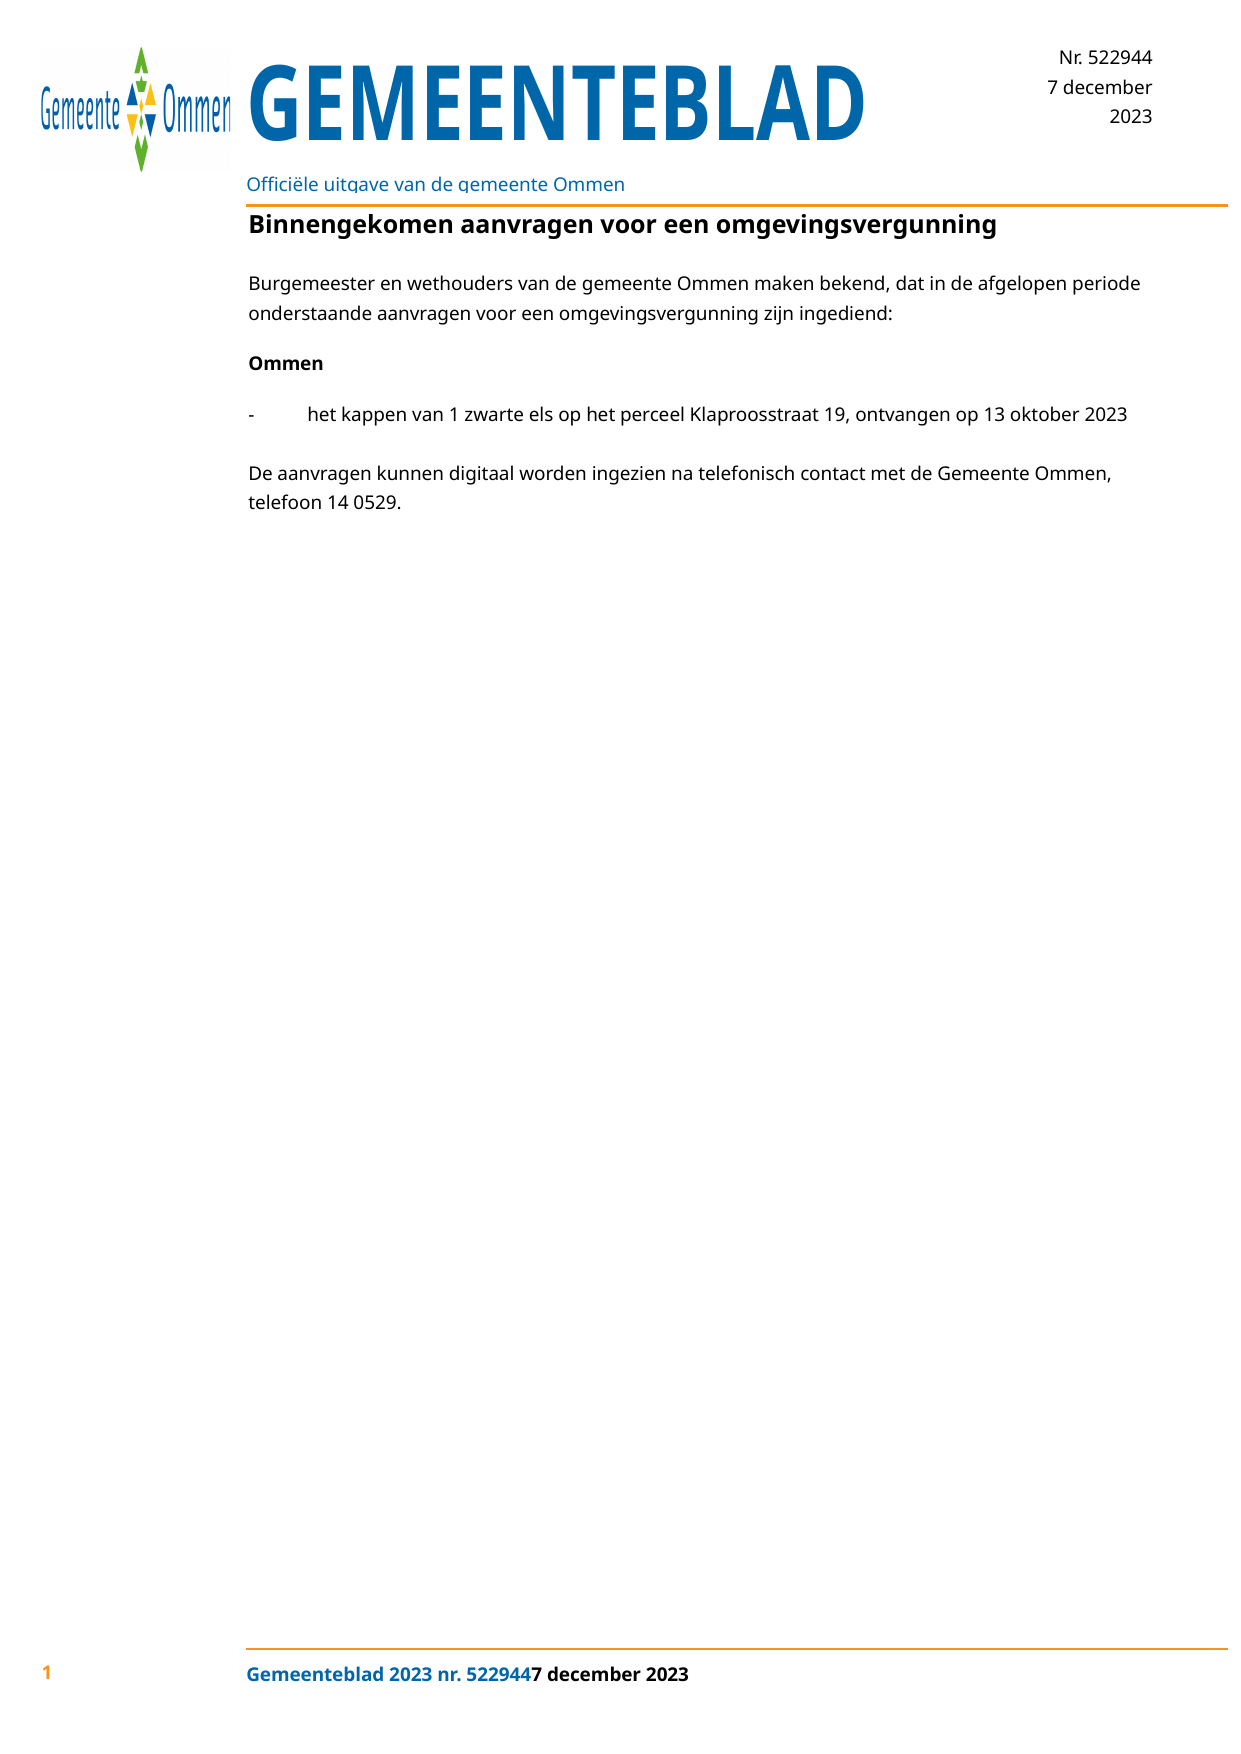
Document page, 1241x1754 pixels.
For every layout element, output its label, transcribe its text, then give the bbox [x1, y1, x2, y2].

text Ommen [248, 350, 1152, 376]
text Burgemeester en wethouders van de gemeente Ommen maken bekend, dat in de afgelopen periode onderstaande aanvragen voor een omgevingsvergunning zijn ingediend: [248, 270, 1152, 326]
picture [41, 47, 231, 172]
text Binnengekomen aanvragen voor een omgevingsvergunning [248, 207, 1152, 241]
text De aanvragen kunnen digitaal worden ingezien na telefonisch contact met de Gemeente Ommen, telefoon 14 0529. [248, 460, 1152, 515]
list het kappen van 1 zwarte els op het perceel Klaproosstraat 19, ontvangen op 13 oktober 2023 [248, 401, 1152, 426]
